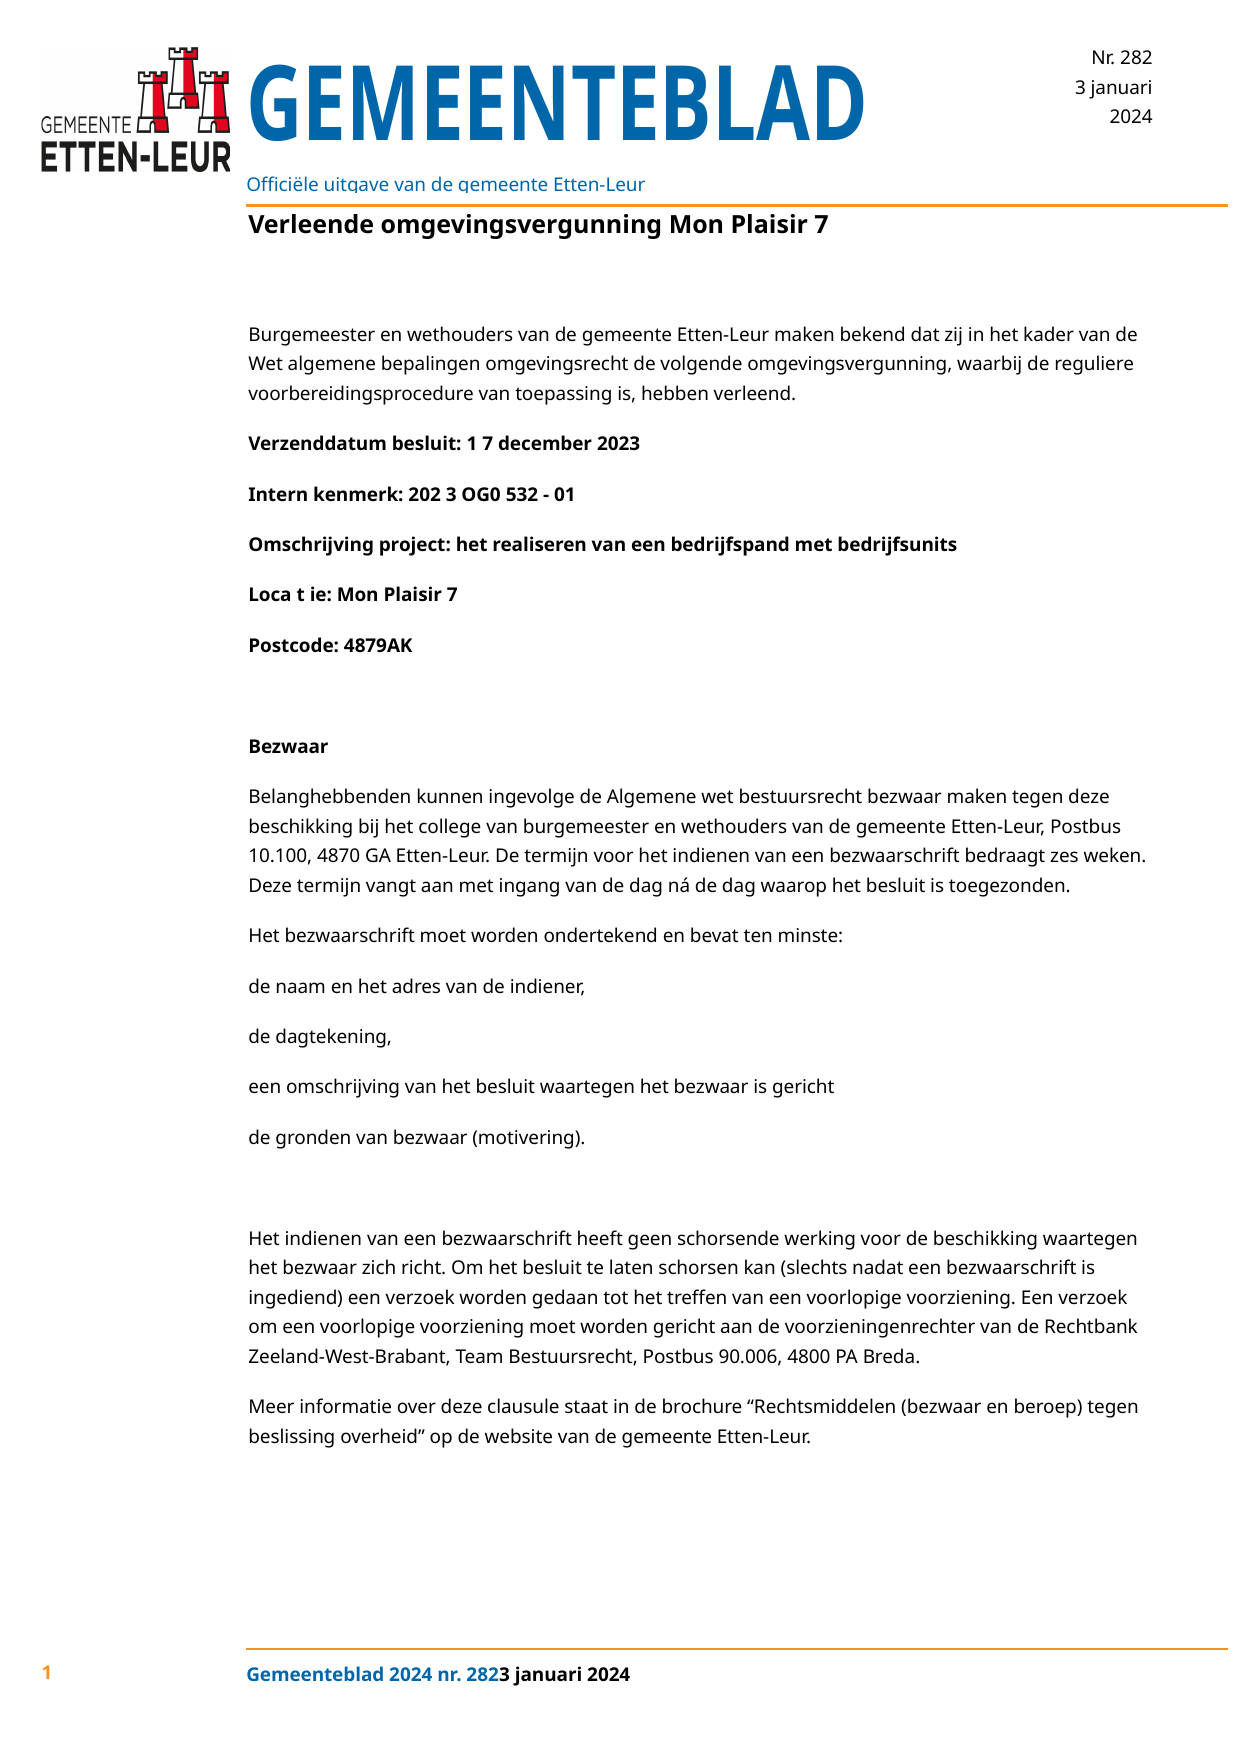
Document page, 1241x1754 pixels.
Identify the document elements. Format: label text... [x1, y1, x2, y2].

text de naam en het adres van de indiener, [248, 973, 1152, 998]
text Omschrijving project: het realiseren van een bedrijfspand met bedrijfsunits [248, 531, 1152, 557]
text de dagtekening, [248, 1023, 1152, 1049]
text Het bezwaarschrift moet worden ondertekend en bevat ten minste: [248, 922, 1152, 948]
picture [41, 47, 231, 172]
text Meer informatie over deze clausule staat in de brochure “Rechtsmiddelen (bezwaar en beroep) tegen beslissing overheid” op de website van de gemeente Etten-Leur. [248, 1394, 1152, 1449]
text een omschrijving van het besluit waartegen het bezwaar is gericht [248, 1074, 1152, 1099]
text Bezwaar [248, 733, 1152, 758]
text Loca t ie: Mon Plaisir 7 [248, 582, 1152, 607]
text Belanghebbenden kunnen ingevolge de Algemene wet bestuursrecht bezwaar maken tegen deze beschikking bij het college van burgemeester en wethouders van de gemeente Etten-Leur, Postbus 10.100, 4870 GA Etten-Leur. De termijn voor het indienen van een bezwaarschrift bedraagt zes weken. Deze termijn vangt aan met ingang van de dag ná de dag waarop het besluit is toegezonden. [248, 783, 1152, 898]
text de gronden van bezwaar (motivering). [248, 1124, 1152, 1150]
text Verzenddatum besluit: 1 7 december 2023 [248, 430, 1152, 456]
text Het indienen van een bezwaarschrift heeft geen schorsende werking voor de beschikking waartegen het bezwaar zich richt. Om het besluit te laten schorsen kan (slechts nadat een bezwaarschrift is ingediend) een verzoek worden gedaan tot het treffen van een voorlopige voorziening. Een verzoek om een voorlopige voorziening moet worden gericht aan de voorzieningenrechter van de Rechtbank Zeeland-West-Brabant, Team Bestuursrecht, Postbus 90.006, 4800 PA Breda. [248, 1225, 1152, 1369]
text Verleende omgevingsvergunning Mon Plaisir 7 [248, 207, 1152, 241]
text Intern kenmerk: 202 3 OG0 532 - 01 [248, 481, 1152, 506]
text Postcode: 4879AK [248, 632, 1152, 658]
text Burgemeester en wethouders van de gemeente Etten-Leur maken bekend dat zij in het kader van de Wet algemene bepalingen omgevingsrecht de volgende omgevingsvergunning, waarbij de reguliere voorbereidingsprocedure van toepassing is, hebben verleend. [248, 321, 1152, 406]
